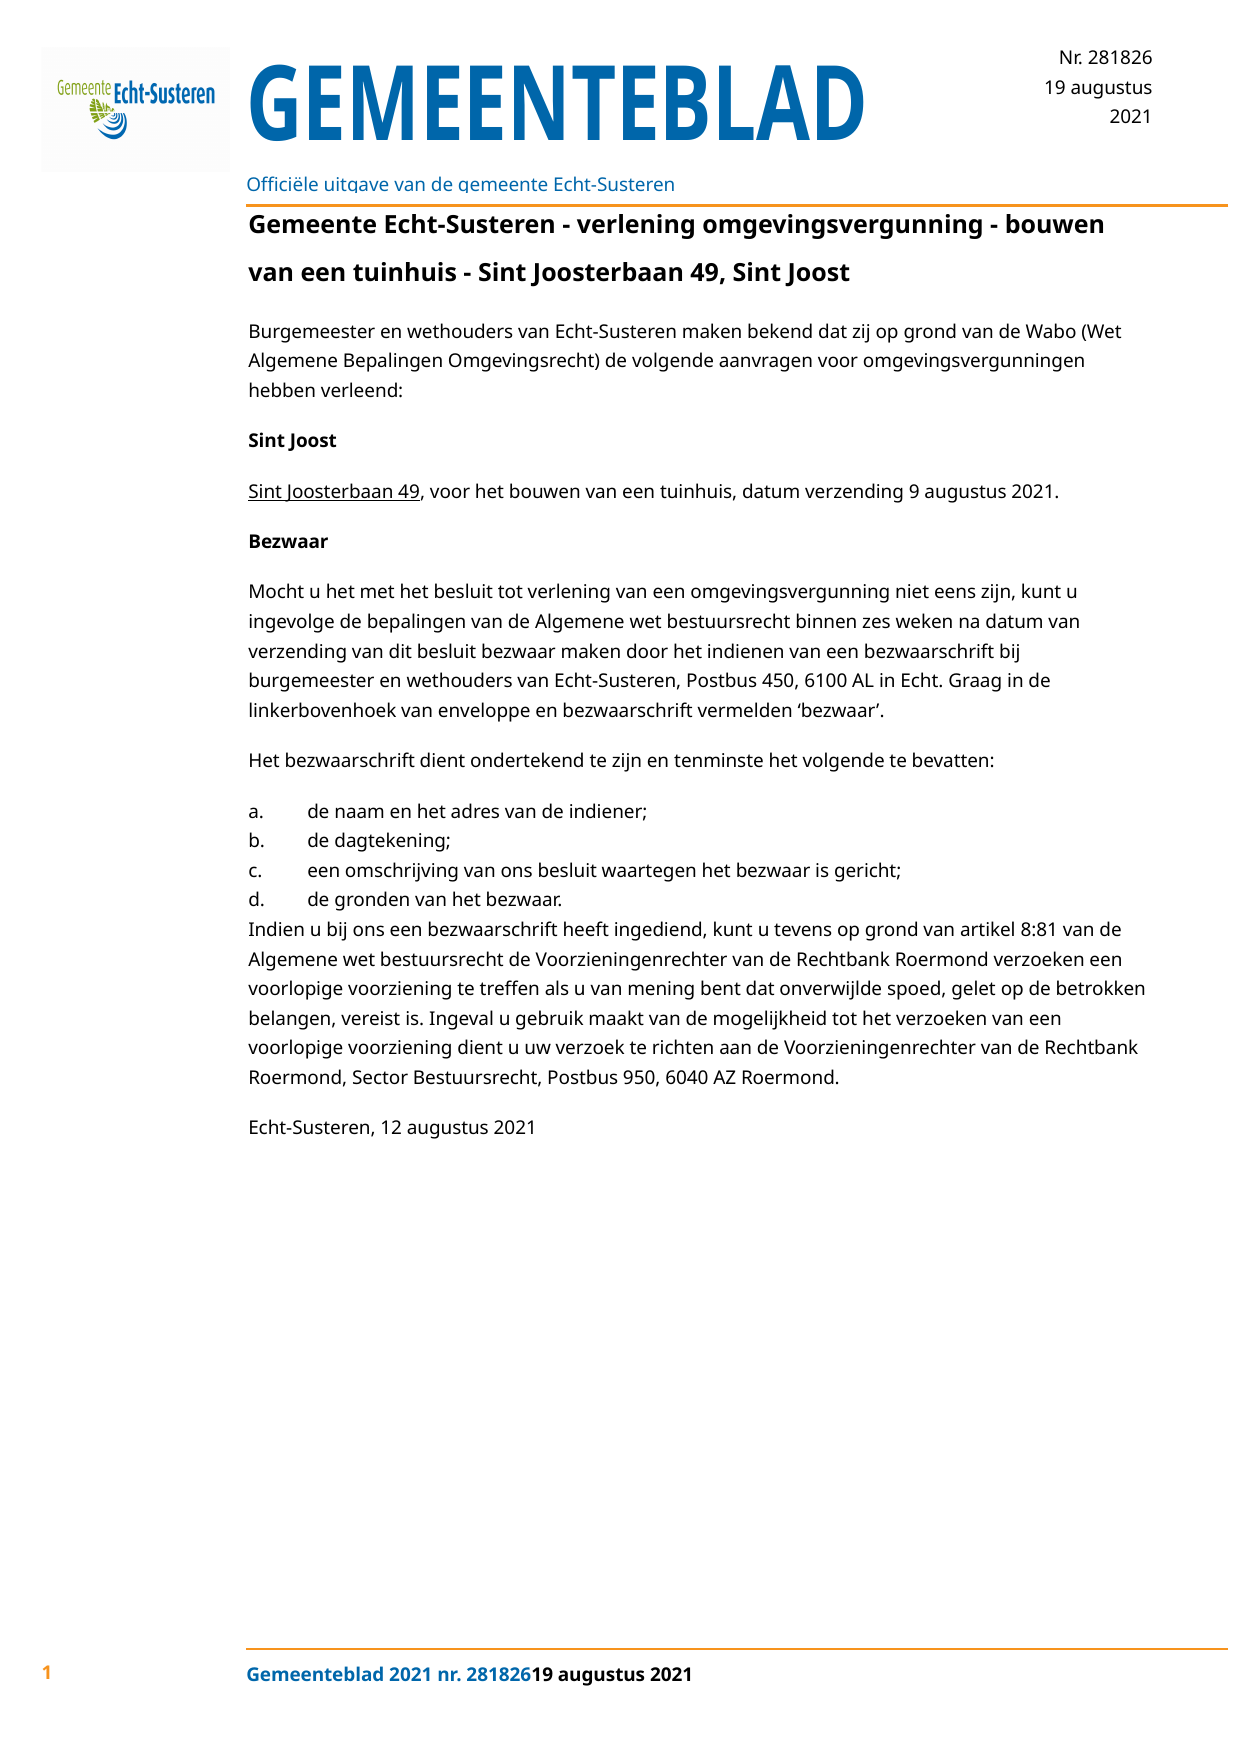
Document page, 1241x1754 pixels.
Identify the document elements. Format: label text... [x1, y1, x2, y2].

picture [41, 47, 231, 172]
text Mocht u het met het besluit tot verlening van een omgevingsvergunning niet eens zijn, kunt u ingevolge de bepalingen van de Algemene wet bestuursrecht binnen zes weken na datum van verzending van dit besluit bezwaar maken door het indienen van een bezwaarschrift bij burgemeester en wethouders van Echt-Susteren, Postbus 450, 6100 AL in Echt. Graag in de linkerbovenhoek van enveloppe en bezwaarschrift vermelden ‘bezwaar’. [248, 579, 1152, 723]
text Burgemeester en wethouders van Echt-Susteren maken bekend dat zij op grond van de Wabo (Wet Algemene Bepalingen Omgevingsrecht) de volgende aanvragen voor omgevingsvergunningen hebben verleend: [248, 318, 1152, 403]
text Sint Joosterbaan 49, voor het bouwen van een tuinhuis, datum verzending 9 augustus 2021. [248, 478, 1152, 504]
list een omschrijving van ons besluit waartegen het bezwaar is gericht; [248, 857, 1152, 883]
text Bezwaar [248, 528, 1152, 554]
list de dagtekening; [248, 827, 1152, 853]
text Indien u bij ons een bezwaarschrift heeft ingediend, kunt u tevens op grond van artikel 8:81 van de Algemene wet bestuursrecht de Voorzieningenrechter van de Rechtbank Roermond verzoeken een voorlopige voorziening te treffen als u van mening bent dat onverwijlde spoed, gelet op de betrokken belangen, vereist is. Ingeval u gebruik maakt van de mogelijkheid tot het verzoeken van een voorlopige voorziening dient u uw verzoek te richten aan de Voorzieningenrechter van de Rechtbank Roermond, Sector Bestuursrecht, Postbus 950, 6040 AZ Roermond. [248, 916, 1152, 1090]
list de naam en het adres van de indiener; [248, 798, 1152, 824]
text Gemeente Echt-Susteren - verlening omgevingsvergunning - bouwen van een tuinhuis - Sint Joosterbaan 49, Sint Joost [248, 207, 1152, 288]
text Echt-Susteren, 12 augustus 2021 [248, 1114, 1152, 1140]
text Sint Joost [248, 427, 1152, 453]
list de gronden van het bezwaar. [248, 887, 1152, 912]
text Het bezwaarschrift dient ondertekend te zijn en tenminste het volgende te bevatten: [248, 747, 1152, 773]
